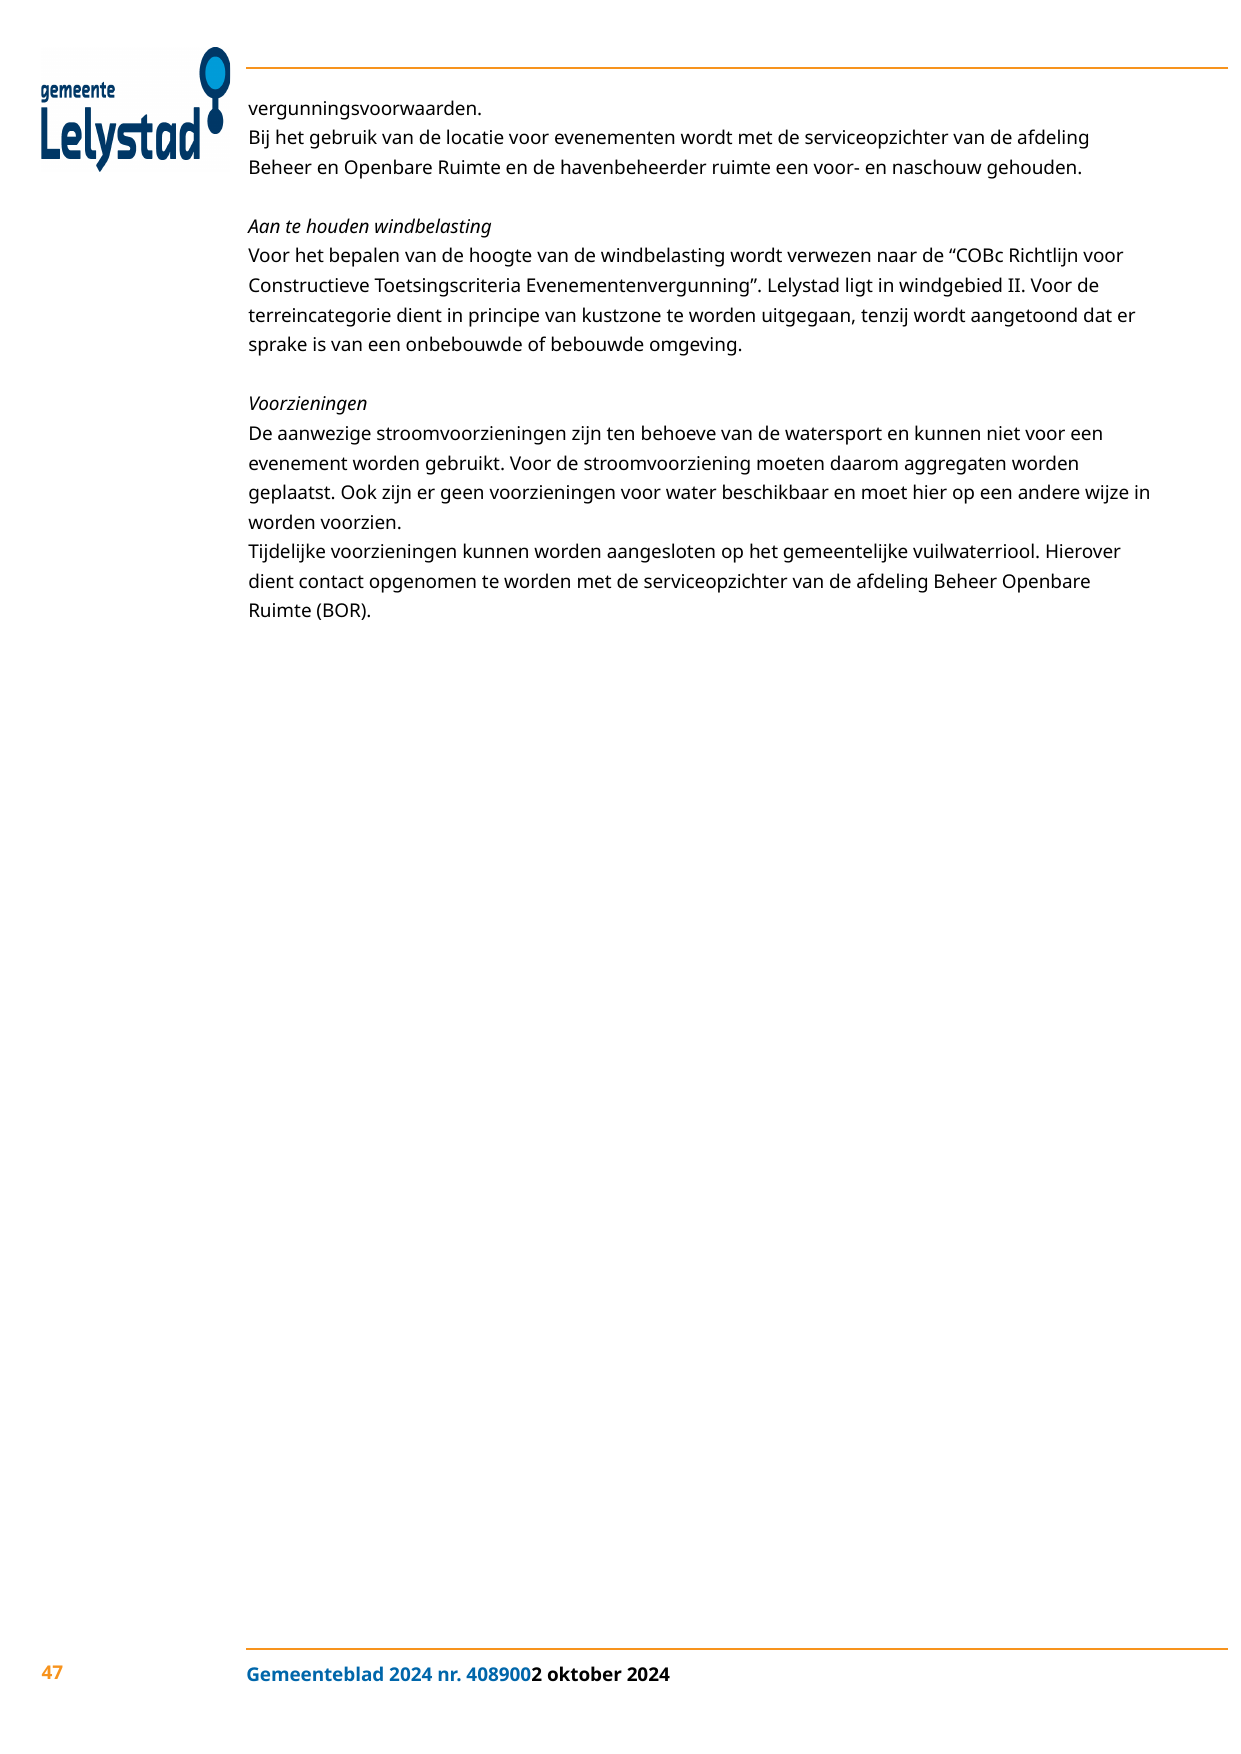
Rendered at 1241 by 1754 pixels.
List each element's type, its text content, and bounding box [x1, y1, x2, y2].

text Voor het bepalen van de hoogte van de windbelasting wordt verwezen naar de “COBc Richtlijn voor Constructieve Toetsingscriteria Evenementenvergunning”. Lelystad ligt in windgebied II. Voor de terreincategorie dient in principe van kustzone te worden uitgegaan, tenzij wordt aangetoond dat er sprake is van een onbebouwde of bebouwde omgeving. [248, 243, 1152, 357]
text Aan te houden windbelasting [248, 213, 1152, 239]
picture [41, 47, 231, 172]
text De aanwezige stroomvoorzieningen zijn ten behoeve van de watersport en kunnen niet voor een evenement worden gebruikt. Voor de stroomvoorziening moeten daarom aggregaten worden geplaatst. Ook zijn er geen voorzieningen voor water beschikbaar en moet hier op een andere wijze in worden voorzien. [248, 420, 1152, 535]
text Bij het gebruik van de locatie voor evenementen wordt met de serviceopzichter van de afdeling Beheer en Openbare Ruimte en de havenbeheerder ruimte een voor- en naschouw gehouden. [248, 124, 1152, 180]
text Voorzieningen [248, 391, 1152, 416]
text Tijdelijke voorzieningen kunnen worden aangesloten op het gemeentelijke vuilwaterriool. Hierover dient contact opgenomen te worden met de serviceopzichter van de afdeling Beheer Openbare Ruimte (BOR). [248, 538, 1152, 623]
text vergunningsvoorwaarden. [248, 95, 1152, 121]
